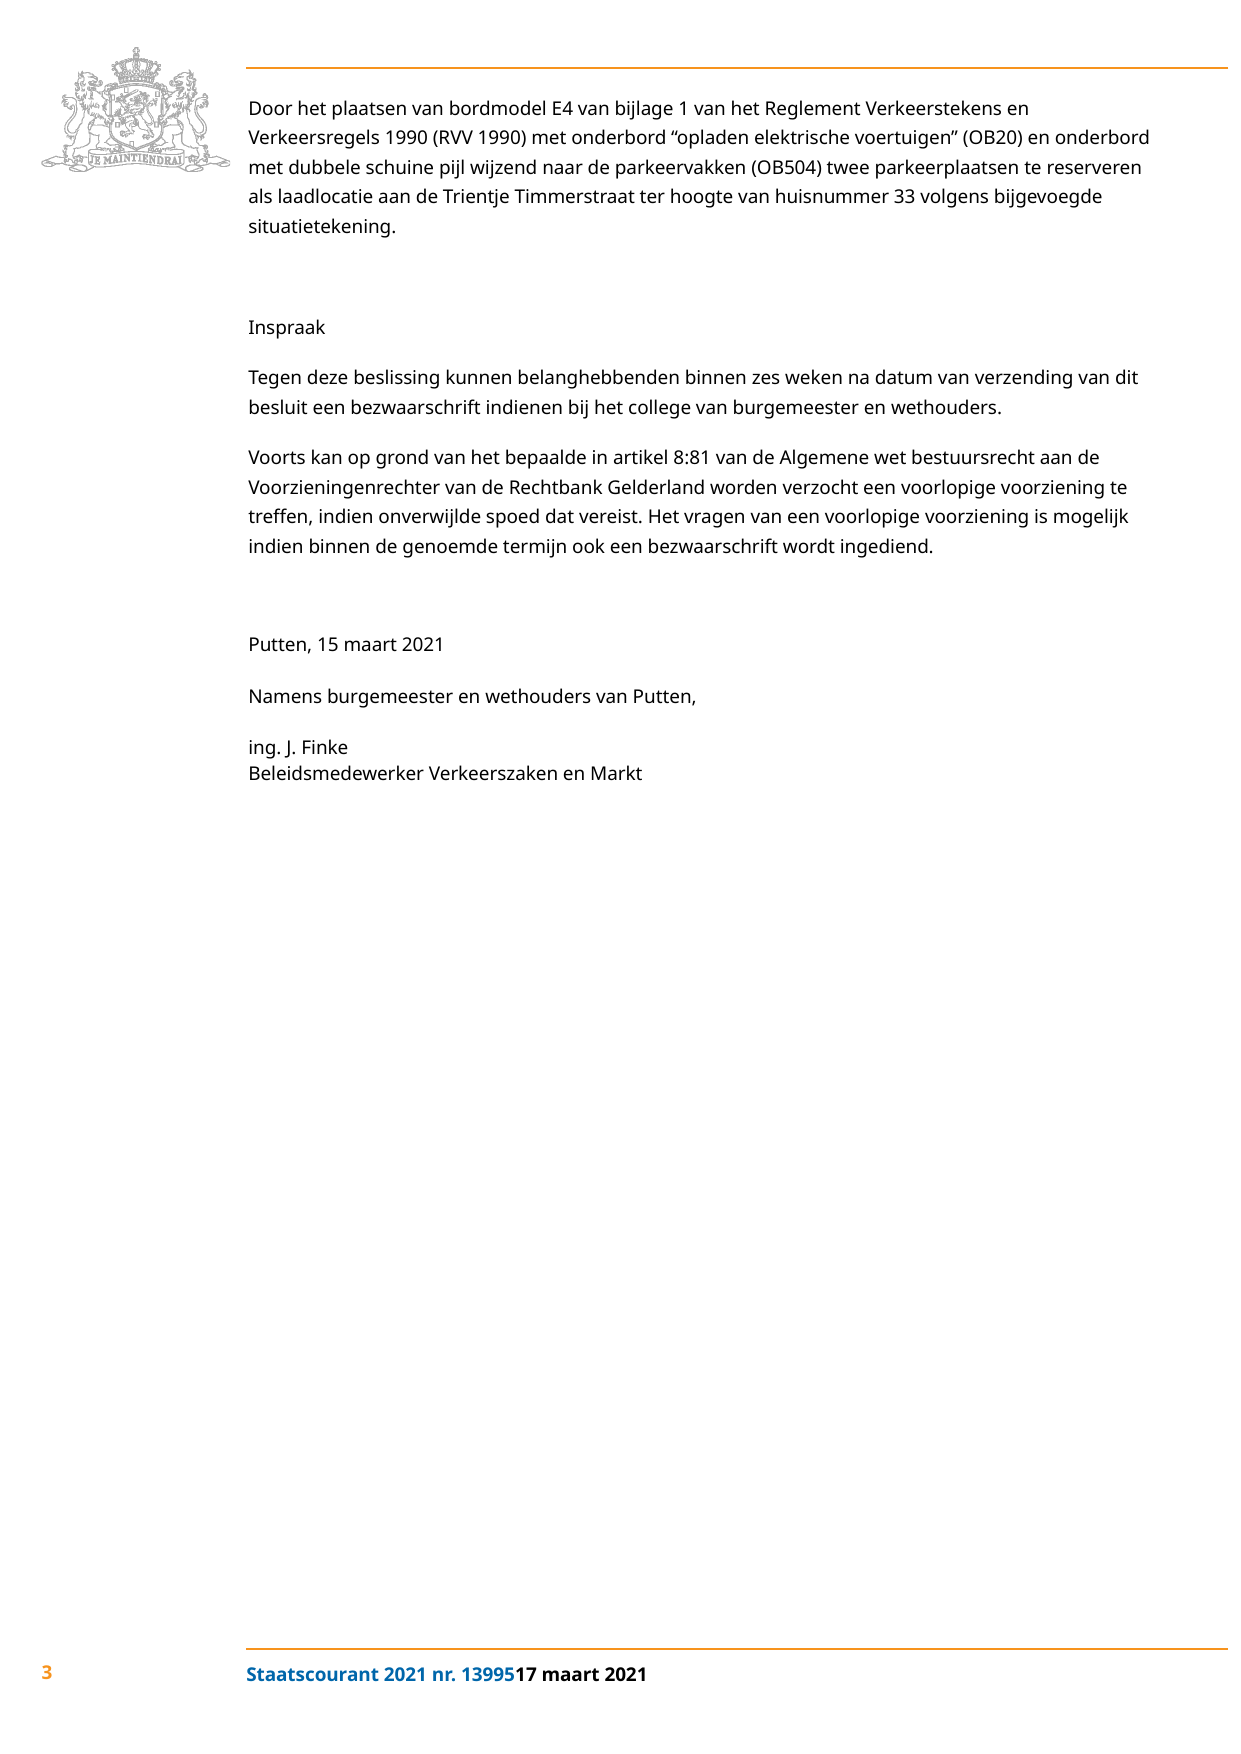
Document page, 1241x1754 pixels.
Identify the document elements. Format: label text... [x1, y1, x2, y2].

text ing. J. Finke [248, 734, 1152, 760]
text Putten, 15 maart 2021 [248, 631, 1152, 657]
text Voorts kan op grond van het bepaalde in artikel 8:81 van de Algemene wet bestuursrecht aan de Voorzieningenrechter van de Rechtbank Gelderland worden verzocht een voorlopige voorziening te treffen, indien onverwijlde spoed dat vereist. Het vragen van een voorlopige voorziening is mogelijk indien binnen de genoemde termijn ook een bezwaarschrift wordt ingediend. [248, 444, 1152, 559]
text Namens burgemeester en wethouders van Putten, [248, 683, 1152, 708]
picture [41, 47, 231, 172]
text Beleidsmedewerker Verkeerszaken en Markt [248, 760, 1152, 786]
text Door het plaatsen van bordmodel E4 van bijlage 1 van het Reglement Verkeerstekens en Verkeersregels 1990 (RVV 1990) met onderbord “opladen elektrische voertuigen” (OB20) en onderbord met dubbele schuine pijl wijzend naar de parkeervakken (OB504) twee parkeerplaatsen te reserveren als laadlocatie aan de Trientje Timmerstraat ter hoogte van huisnummer 33 volgens bijgevoegde situatietekening. [248, 95, 1152, 239]
text Inspraak [248, 314, 1152, 340]
text Tegen deze beslissing kunnen belanghebbenden binnen zes weken na datum van verzending van dit besluit een bezwaarschrift indienen bij het college van burgemeester en wethouders. [248, 364, 1152, 420]
